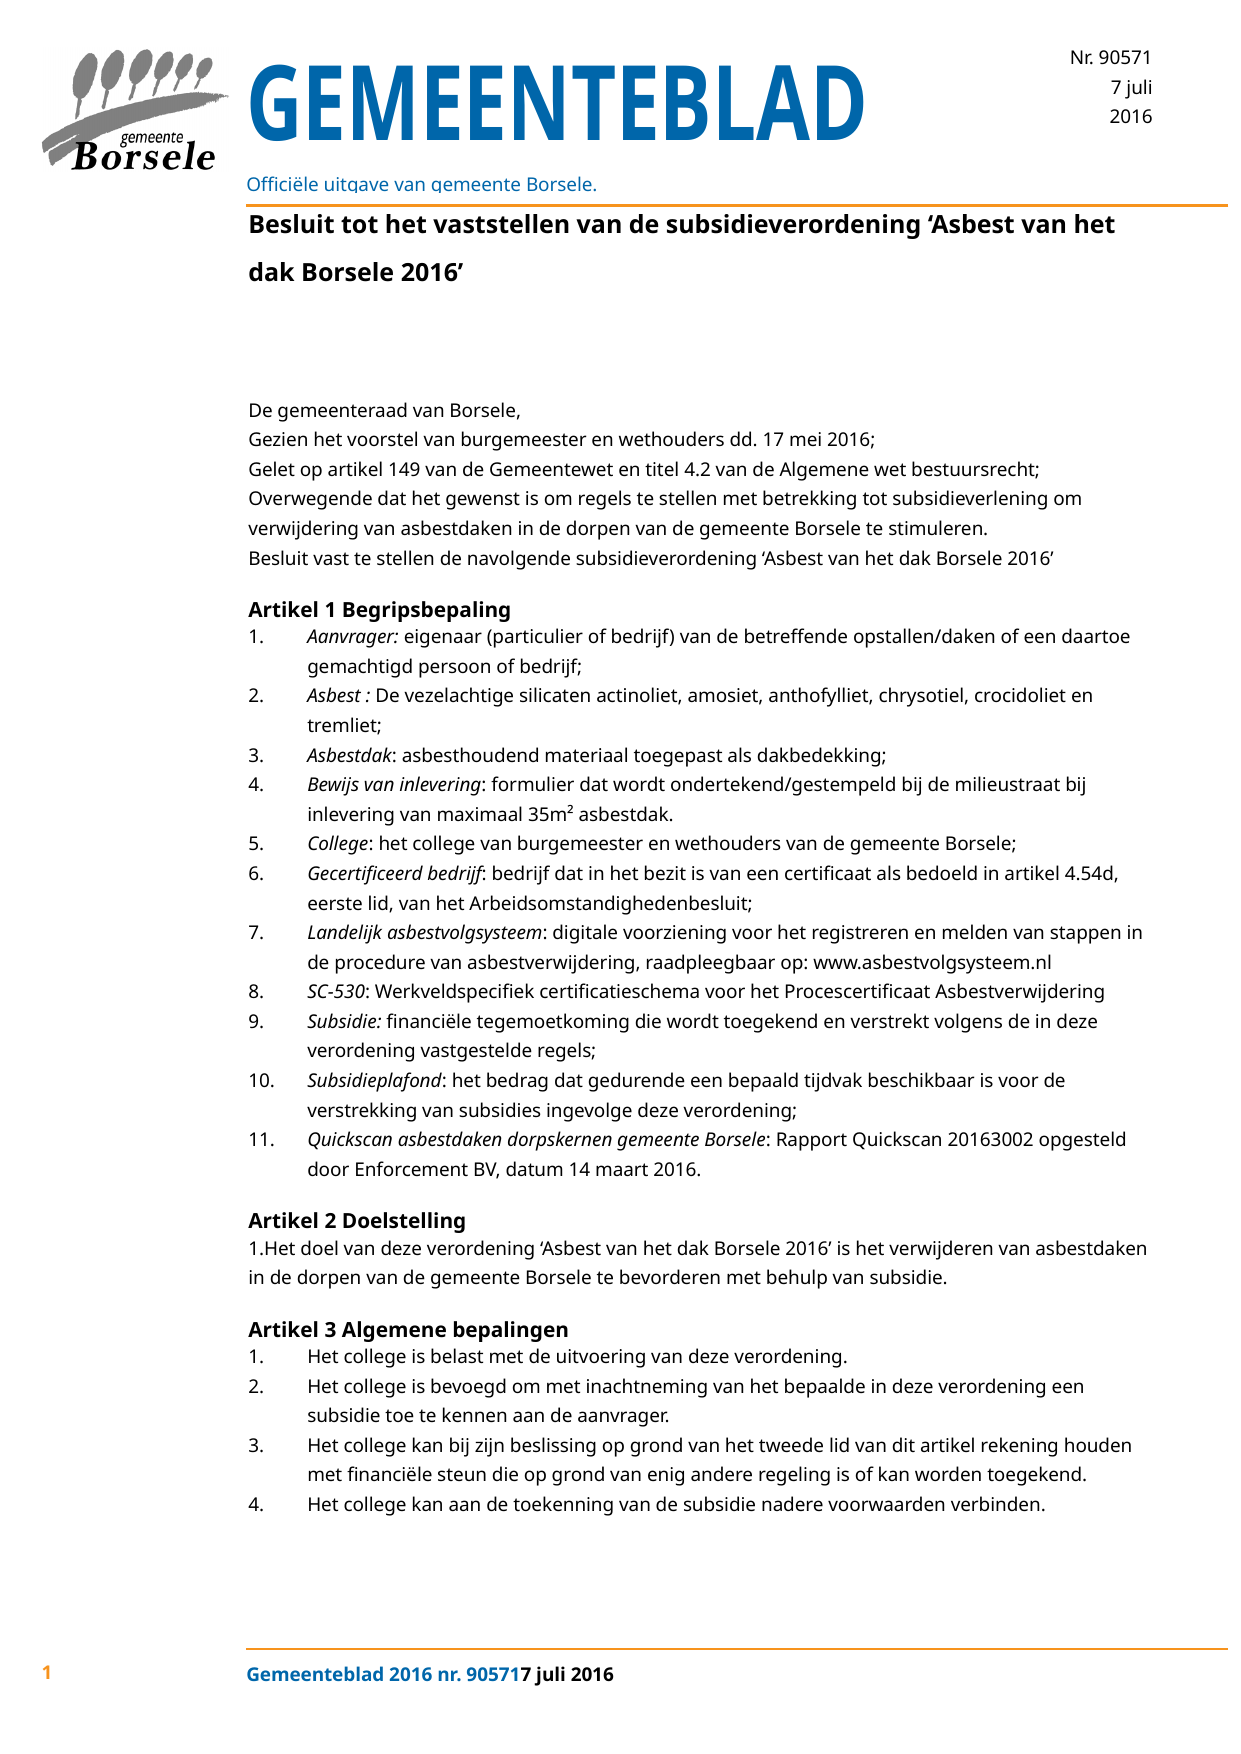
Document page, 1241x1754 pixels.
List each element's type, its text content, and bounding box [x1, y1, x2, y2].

list College: het college van burgemeester en wethouders van de gemeente Borsele; [248, 831, 1152, 856]
text Besluit vast te stellen de navolgende subsidieverordening ‘Asbest van het dak Borsele 2016’ [248, 545, 1152, 570]
text Gezien het voorstel van burgemeester en wethouders dd. 17 mei 2016; [248, 426, 1152, 452]
list SC-530: Werkveldspecifiek certificatieschema voor het Procescertificaat Asbestverwijdering [248, 978, 1152, 1004]
list Subsidieplafond: het bedrag dat gedurende een bepaald tijdvak beschikbaar is voor de verstrekking van subsidies ingevolge deze verordening; [248, 1067, 1152, 1123]
list Het college kan aan de toekenning van de subsidie nadere voorwaarden verbinden. [248, 1491, 1152, 1517]
list Het college is belast met de uitvoering van deze verordening. [248, 1343, 1152, 1369]
list Subsidie: financiële tegemoetkoming die wordt toegekend en verstrekt volgens de in deze verordening vastgestelde regels; [248, 1008, 1152, 1063]
list Quickscan asbestdaken dorpskernen gemeente Borsele: Rapport Quickscan 20163002 opgesteld door Enforcement BV, datum 14 maart 2016. [248, 1126, 1152, 1182]
list Asbest : De vezelachtige silicaten actinoliet, amosiet, anthofylliet, chrysotiel, crocidoliet en tremliet; [248, 683, 1152, 738]
list Asbestdak: asbesthoudend materiaal toegepast als dakbedekking; [248, 742, 1152, 768]
text Artikel 3 Algemene bepalingen [248, 1315, 1152, 1343]
text Overwegende dat het gewenst is om regels te stellen met betrekking tot subsidieverlening om verwijdering van asbestdaken in de dorpen van de gemeente Borsele te stimuleren. [248, 486, 1152, 541]
picture [41, 47, 231, 172]
text 1.Het doel van deze verordening ‘Asbest van het dak Borsele 2016’ is het verwijderen van asbestdaken in de dorpen van de gemeente Borsele te bevorderen met behulp van subsidie. [248, 1235, 1152, 1290]
list Landelijk asbestvolgsysteem: digitale voorziening voor het registreren en melden van stappen in de procedure van asbestverwijdering, raadpleegbaar op: www.asbestvolgsysteem.nl [248, 919, 1152, 975]
list Bewijs van inlevering: formulier dat wordt ondertekend/gestempeld bij de milieustraat bij inlevering van maximaal 35m² asbestdak. [248, 771, 1152, 827]
text Gelet op artikel 149 van de Gemeentewet en titel 4.2 van de Algemene wet bestuursrecht; [248, 456, 1152, 482]
text Artikel 2 Doelstelling [248, 1206, 1152, 1235]
text Besluit tot het vaststellen van de subsidieverordening ‘Asbest van het dak Borsele 2016’ [248, 207, 1152, 288]
list Het college is bevoegd om met inachtneming van het bepaalde in deze verordening een subsidie toe te kennen aan de aanvrager. [248, 1373, 1152, 1428]
list Het college kan bij zijn beslissing op grond van het tweede lid van dit artikel rekening houden met financiële steun die op grond van enig andere regeling is of kan worden toegekend. [248, 1432, 1152, 1487]
text De gemeenteraad van Borsele, [248, 397, 1152, 422]
text Artikel 1 Begripsbepaling [248, 595, 1152, 623]
list Aanvrager: eigenaar (particulier of bedrijf) van de betreffende opstallen/daken of een daartoe gemachtigd persoon of bedrijf; [248, 623, 1152, 679]
list Gecertificeerd bedrijf: bedrijf dat in het bezit is van een certificaat als bedoeld in artikel 4.54d, eerste lid, van het Arbeidsomstandighedenbesluit; [248, 860, 1152, 916]
